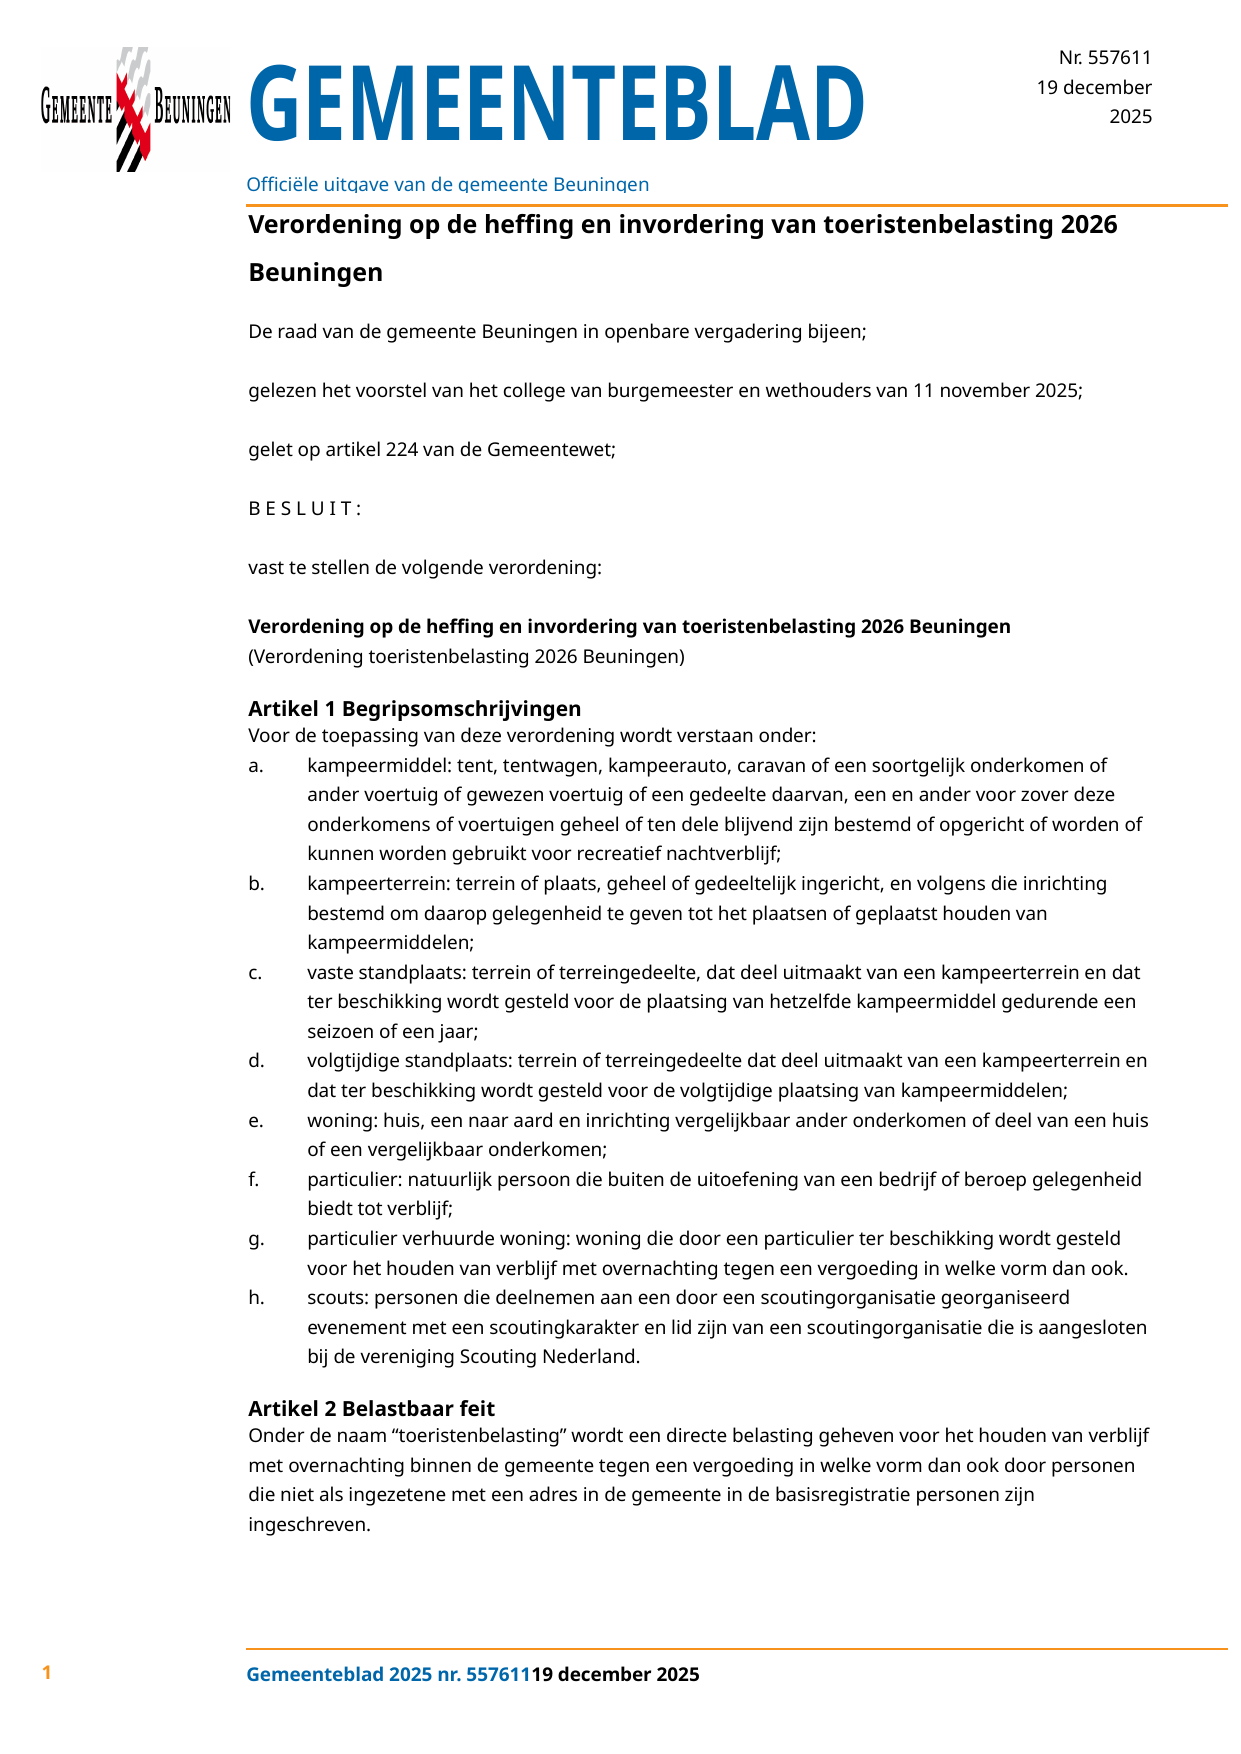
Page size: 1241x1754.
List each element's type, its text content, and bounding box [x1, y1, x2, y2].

list kampeerterrein: terrein of plaats, geheel of gedeeltelijk ingericht, en volgens die inrichting bestemd om daarop gelegenheid te geven tot het plaatsen of geplaatst houden van kampeermiddelen; [248, 870, 1152, 955]
text (Verordening toeristenbelasting 2026 Beuningen) [248, 643, 1152, 669]
list vaste standplaats: terrein of terreingedeelte, dat deel uitmaakt van een kampeerterrein en dat ter beschikking wordt gesteld voor de plaatsing van hetzelfde kampeermiddel gedurende een seizoen of een jaar; [248, 959, 1152, 1044]
text gelezen het voorstel van het college van burgemeester en wethouders van 11 november 2025; [248, 377, 1152, 403]
list kampeermiddel: tent, tentwagen, kampeerauto, caravan of een soortgelijk onderkomen of ander voertuig of gewezen voertuig of een gedeelte daarvan, een en ander voor zover deze onderkomens of voertuigen geheel of ten dele blijvend zijn bestemd of opgericht of worden of kunnen worden gebruikt voor recreatief nachtverblijf; [248, 752, 1152, 866]
text B E S L U I T : [248, 495, 1152, 521]
picture [41, 47, 231, 172]
list volgtijdige standplaats: terrein of terreingedeelte dat deel uitmaakt van een kampeerterrein en dat ter beschikking wordt gesteld voor de volgtijdige plaatsing van kampeermiddelen; [248, 1048, 1152, 1103]
text De raad van de gemeente Beuningen in openbare vergadering bijeen; [248, 318, 1152, 344]
text Onder de naam “toeristenbelasting” wordt een directe belasting geheven voor het houden van verblijf met overnachting binnen de gemeente tegen een vergoeding in welke vorm dan ook door personen die niet als ingezetene met een adres in de gemeente in de basisregistratie personen zijn ingeschreven. [248, 1422, 1152, 1537]
text Verordening op de heffing en invordering van toeristenbelasting 2026 Beuningen [248, 207, 1152, 288]
list particulier verhuurde woning: woning die door een particulier ter beschikking wordt gesteld voor het houden van verblijf met overnachting tegen een vergoeding in welke vorm dan ook. [248, 1225, 1152, 1280]
list scouts: personen die deelnemen aan een door een scoutingorganisatie georganiseerd evenement met een scoutingkarakter en lid zijn van een scoutingorganisatie die is aangesloten bij de vereniging Scouting Nederland. [248, 1284, 1152, 1369]
text Artikel 1 Begripsomschrijvingen [248, 694, 1152, 722]
list particulier: natuurlijk persoon die buiten de uitoefening van een bedrijf of beroep gelegenheid biedt tot verblijf; [248, 1166, 1152, 1221]
text Artikel 2 Belastbaar feit [248, 1394, 1152, 1422]
text Voor de toepassing van deze verordening wordt verstaan onder: [248, 722, 1152, 748]
list woning: huis, een naar aard en inrichting vergelijkbaar ander onderkomen of deel van een huis of een vergelijkbaar onderkomen; [248, 1107, 1152, 1162]
text vast te stellen de volgende verordening: [248, 554, 1152, 580]
text gelet op artikel 224 van de Gemeentewet; [248, 436, 1152, 462]
text Verordening op de heffing en invordering van toeristenbelasting 2026 Beuningen [248, 614, 1152, 639]
